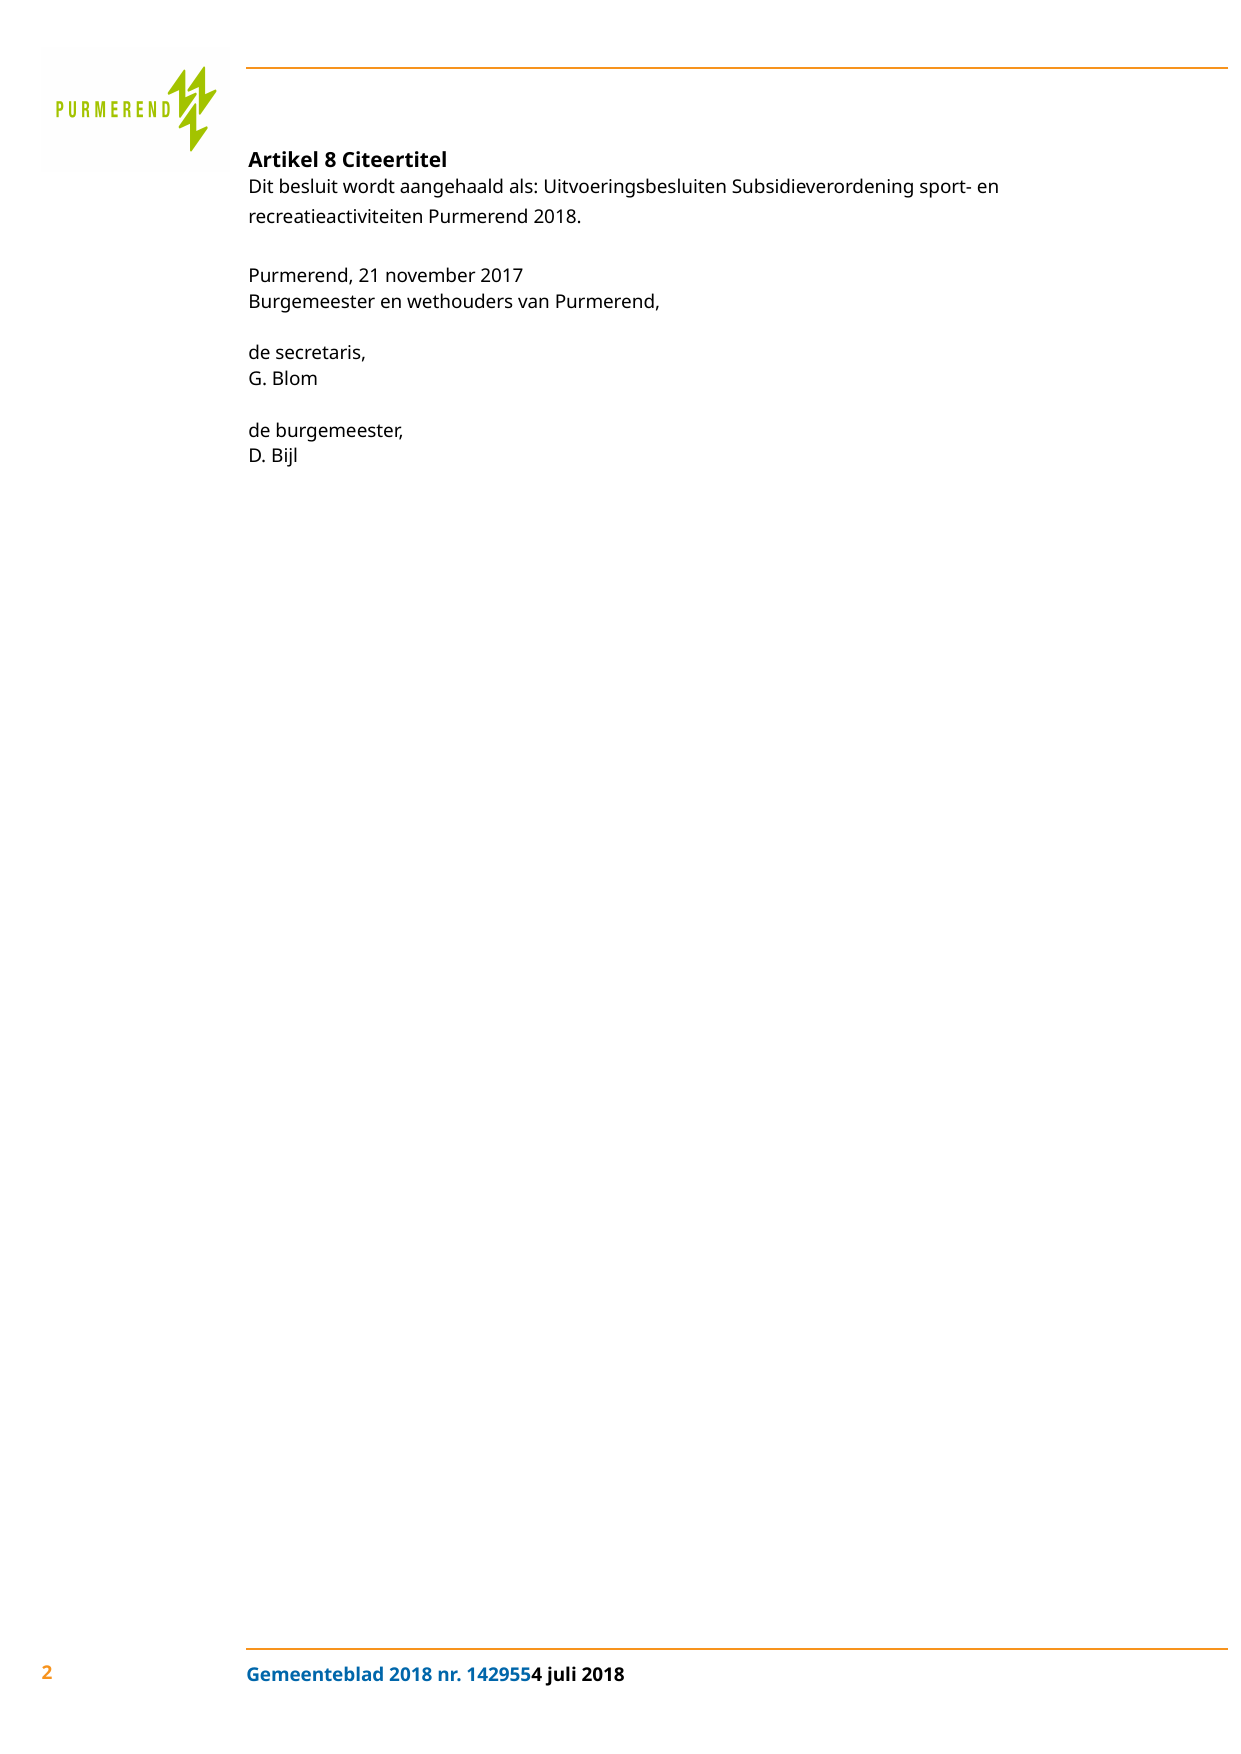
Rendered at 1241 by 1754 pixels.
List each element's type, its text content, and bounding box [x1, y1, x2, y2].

text Burgemeester en wethouders van Purmerend, [248, 288, 1152, 314]
text Purmerend, 21 november 2017 [248, 262, 1152, 288]
text Dit besluit wordt aangehaald als: Uitvoeringsbesluiten Subsidieverordening sport- en recreatieactiviteiten Purmerend 2018. [248, 174, 1152, 229]
text Artikel 8 Citeertitel [248, 145, 1152, 174]
text de burgemeester, [248, 417, 1152, 442]
text D. Bijl [248, 442, 1152, 468]
text de secretaris, [248, 339, 1152, 365]
picture [41, 47, 231, 172]
text G. Blom [248, 365, 1152, 391]
